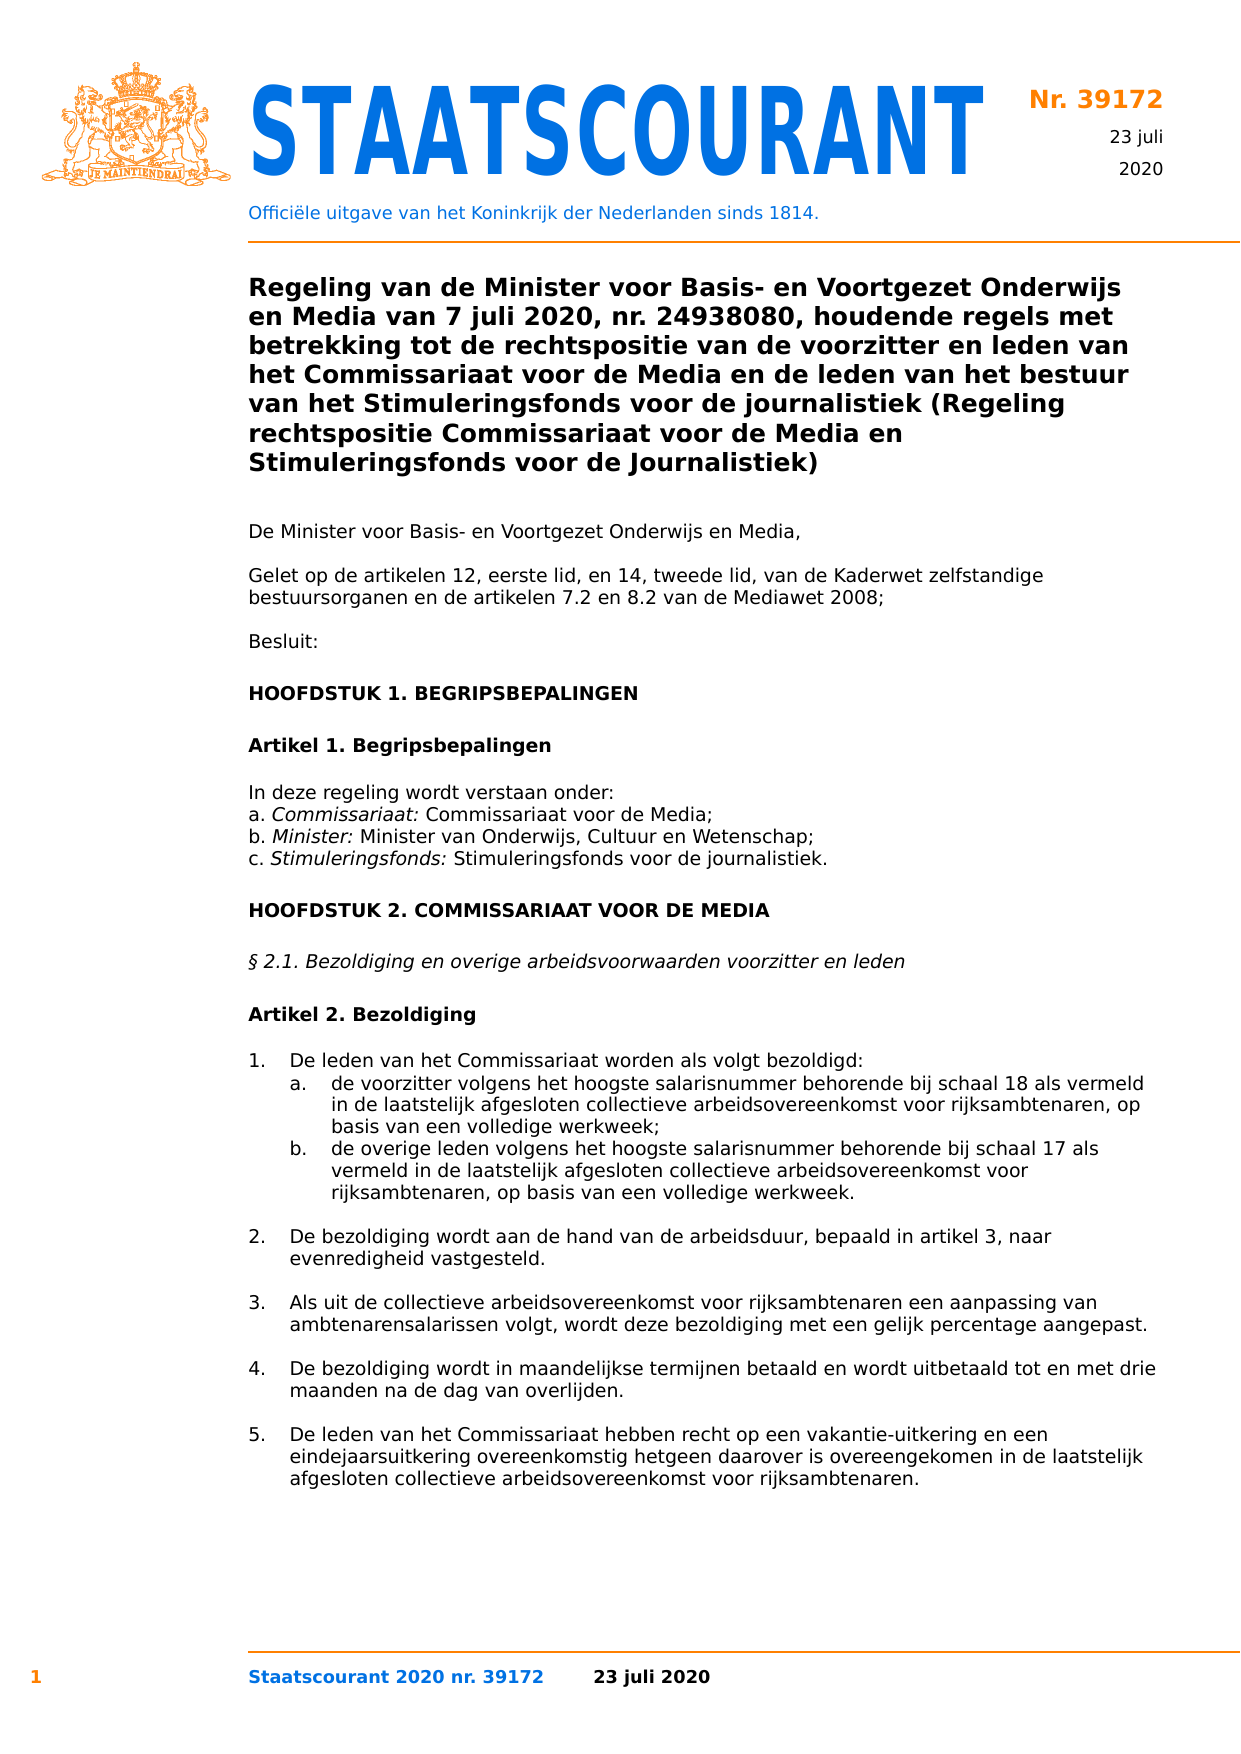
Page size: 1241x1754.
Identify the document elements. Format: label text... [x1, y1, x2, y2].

table_cell 2020 [998, 153, 1240, 203]
text b. de overige leden volgens het hoogste salarisnummer behorende bij schaal 17 als vermeld in de laatstelijk afgesloten collectieve arbeidsovereenkomst voor rijksambtenaren, op basis van een volledige werkweek. [289, 1138, 1163, 1204]
table_header STAATSCOURANT [248, 62, 998, 203]
table_header Nr. 39172 [998, 62, 1240, 121]
subtitle HOOFDSTUK 1. BEGRIPSBEPALINGEN [248, 683, 1163, 704]
text a. Commissariaat: Commissariaat voor de Media; [248, 803, 1163, 826]
text Besluit: [248, 631, 1163, 653]
picture [41, 62, 231, 186]
subtitle HOOFDSTUK 2. COMMISSARIAAT VOOR DE MEDIA [248, 899, 1163, 921]
subtitle Artikel 2. Bezoldiging [248, 1003, 1163, 1025]
subtitle Regeling van de Minister voor Basis- en Voortgezet Onderwijs en Media van 7 juli 2020, nr. 24938080, houdende regels met betrekking tot de rechtspositie van de voorzitter en leden van het Commissariaat voor de Media en de leden van het bestuur van het Stimuleringsfonds voor de journalistiek (Regeling rechtspositie Commissariaat voor de Media en Stimuleringsfonds voor de Journalistiek) [248, 273, 1163, 477]
text a. de voorzitter volgens het hoogste salarisnummer behorende bij schaal 18 als vermeld in de laatstelijk afgesloten collectieve arbeidsovereenkomst voor rijksambtenaren, op basis van een volledige werkweek; [289, 1072, 1163, 1138]
text 2. De bezoldiging wordt aan de hand van de arbeidsduur, bepaald in artikel 3, naar evenredigheid vastgesteld. [248, 1226, 1163, 1270]
text 5. De leden van het Commissariaat hebben recht op een vakantie-uitkering en een eindejaarsuitkering overeenkomstig hetgeen daarover is overeengekomen in de laatstelijk afgesloten collectieve arbeidsovereenkomst voor rijksambtenaren. [248, 1424, 1163, 1489]
subtitle § 2.1. Bezoldiging en overige arbeidsvoorwaarden voorzitter en leden [248, 951, 1163, 973]
text In deze regeling wordt verstaan onder: [248, 782, 1163, 803]
text b. Minister: Minister van Onderwijs, Cultuur en Wetenschap; [248, 826, 1163, 847]
table_cell Officiële uitgave van het Koninkrijk der Nederlanden sinds 1814. [248, 203, 1240, 241]
text 1. De leden van het Commissariaat worden als volgt bezoldigd: [248, 1050, 1163, 1072]
text c. Stimuleringsfonds: Stimuleringsfonds voor de journalistiek. [248, 847, 1163, 869]
text De Minister voor Basis- en Voortgezet Onderwijs en Media, [248, 521, 1163, 543]
subtitle Artikel 1. Begripsbepalingen [248, 734, 1163, 757]
table_header [25, 62, 248, 241]
table_cell 23 juli [998, 121, 1240, 153]
text 3. Als uit de collectieve arbeidsovereenkomst voor rijksambtenaren een aanpassing van ambtenarensalarissen volgt, wordt deze bezoldiging met een gelijk percentage aangepast. [248, 1292, 1163, 1336]
text Gelet op de artikelen 12, eerste lid, en 14, tweede lid, van de Kaderwet zelfstandige bestuursorganen en de artikelen 7.2 en 8.2 van de Mediawet 2008; [248, 565, 1163, 609]
text 4. De bezoldiging wordt in maandelijkse termijnen betaald en wordt uitbetaald tot en met drie maanden na de dag van overlijden. [248, 1358, 1163, 1402]
